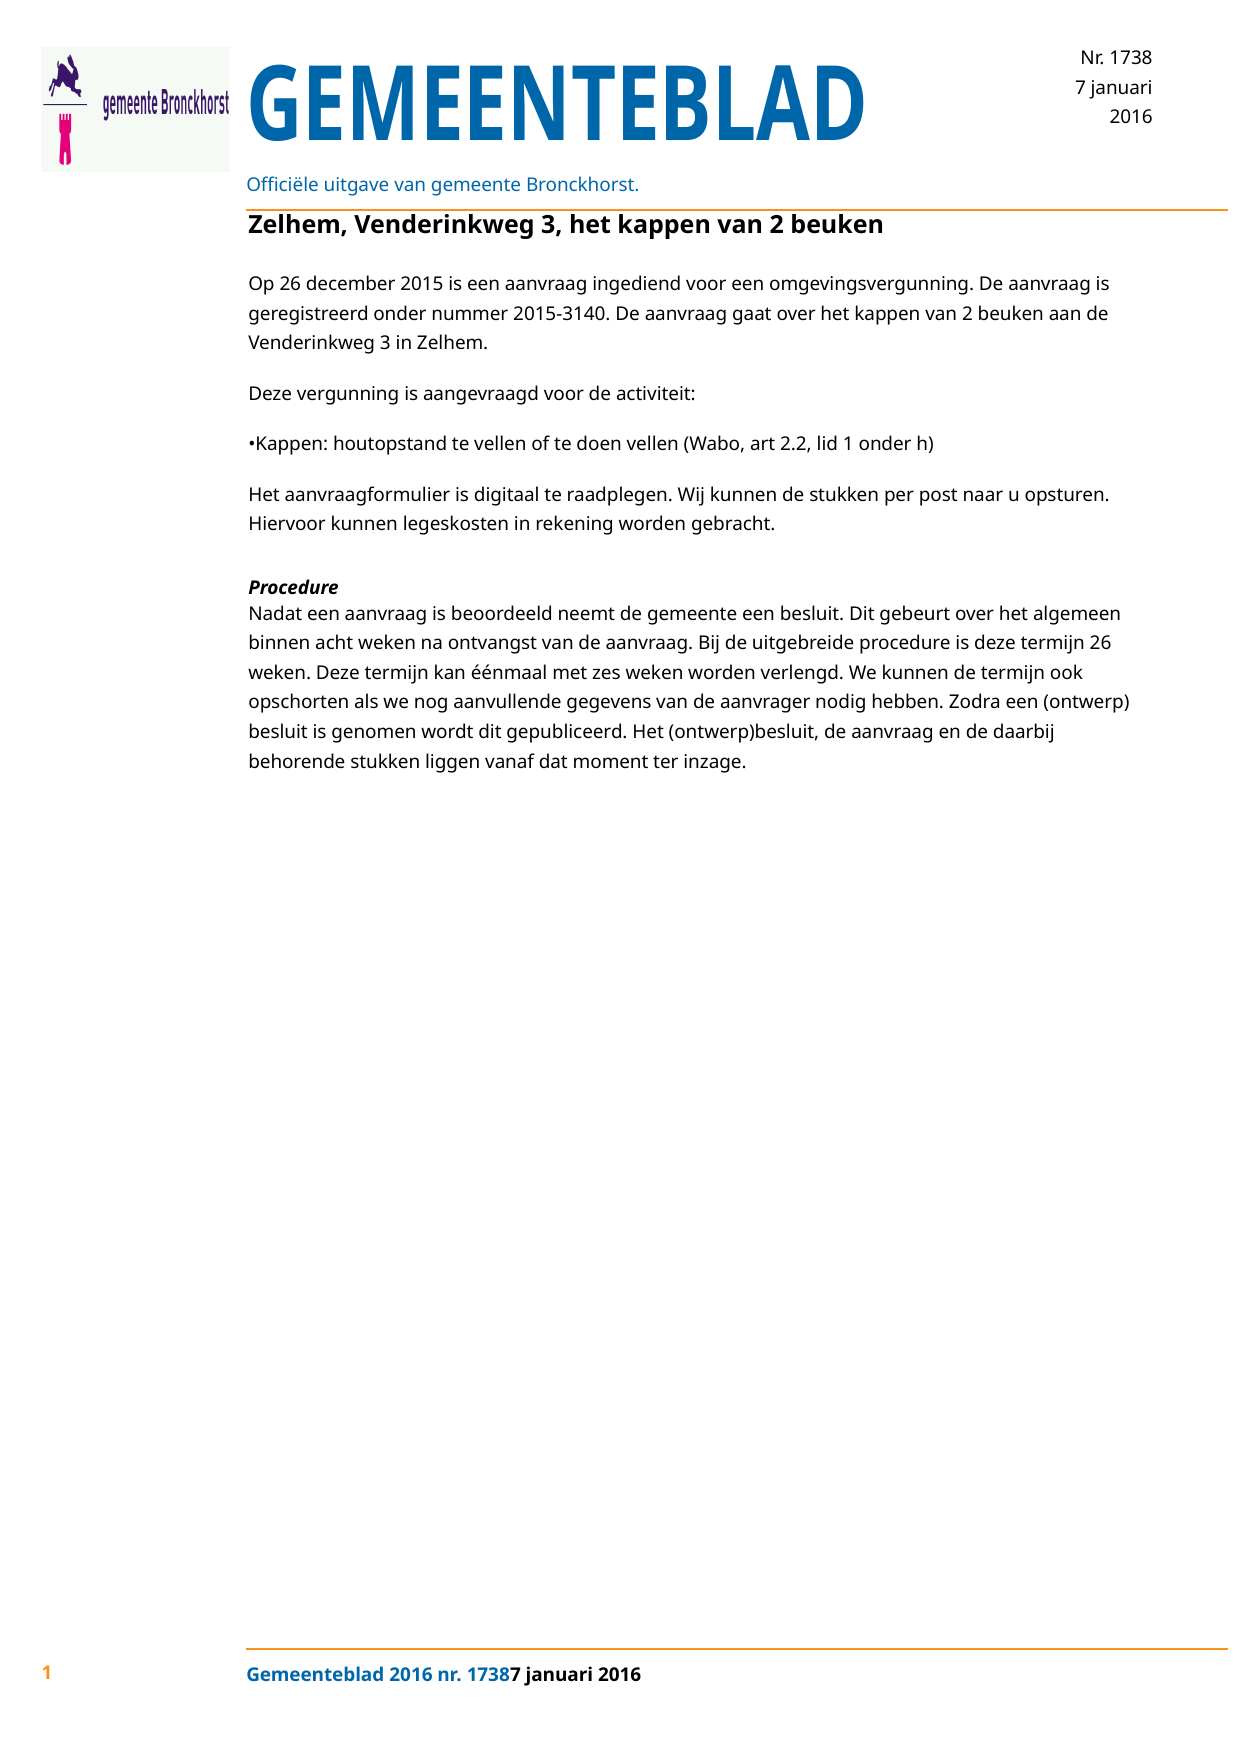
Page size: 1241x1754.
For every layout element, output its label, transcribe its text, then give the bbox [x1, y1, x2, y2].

text •Kappen: houtopstand te vellen of te doen vellen (Wabo, art 2.2, lid 1 onder h) [248, 430, 1152, 456]
text Procedure [248, 574, 1152, 600]
text Op 26 december 2015 is een aanvraag ingediend voor een omgevingsvergunning. De aanvraag is geregistreerd onder nummer 2015-3140. De aanvraag gaat over het kappen van 2 beuken aan de Venderinkweg 3 in Zelhem. [248, 270, 1152, 355]
text Zelhem, Venderinkweg 3, het kappen van 2 beuken [248, 211, 1152, 241]
text Nadat een aanvraag is beoordeeld neemt de gemeente een besluit. Dit gebeurt over het algemeen binnen acht weken na ontvangst van de aanvraag. Bij de uitgebreide procedure is deze termijn 26 weken. Deze termijn kan éénmaal met zes weken worden verlengd. We kunnen de termijn ook opschorten als we nog aanvullende gegevens van de aanvrager nodig hebben. Zodra een (ontwerp) besluit is genomen wordt dit gepubliceerd. Het (ontwerp)besluit, de aanvraag en de daarbij behorende stukken liggen vanaf dat moment ter inzage. [248, 600, 1152, 774]
text Het aanvraagformulier is digitaal te raadplegen. Wij kunnen de stukken per post naar u opsturen. Hiervoor kunnen legeskosten in rekening worden gebracht. [248, 481, 1152, 536]
picture [41, 47, 231, 172]
text Deze vergunning is aangevraagd voor de activiteit: [248, 380, 1152, 406]
